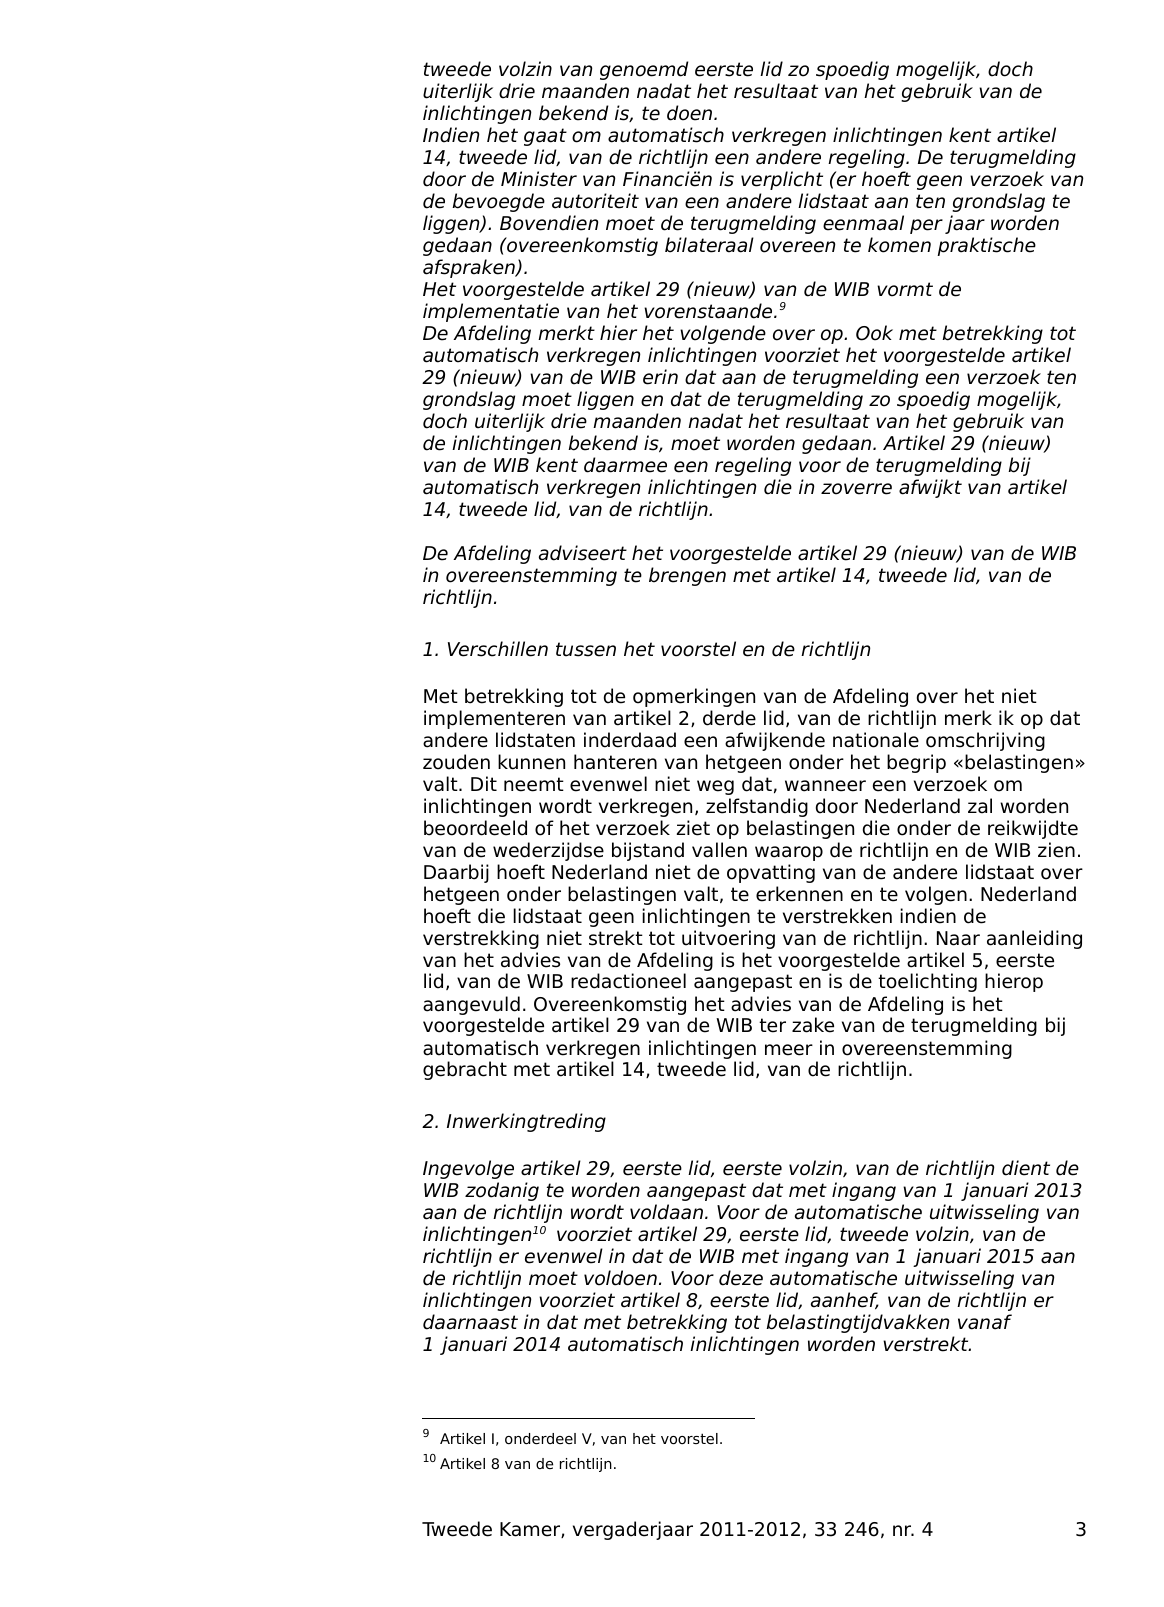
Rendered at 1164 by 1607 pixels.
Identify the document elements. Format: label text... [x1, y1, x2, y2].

text De Afdeling adviseert het voorgestelde artikel 29 (nieuw) van de WIB in overeenstemming te brengen met artikel 14, tweede lid, van de richtlijn. [422, 543, 1087, 609]
text Artikel I, onderdeel V, van het voorstel. [422, 1427, 1087, 1449]
text Ingevolge artikel 29, eerste lid, eerste volzin, van de richtlijn dient de WIB zodanig te worden aangepast dat met ingang van 1 januari 2013 aan de richtlijn wordt voldaan. Voor de automatische uitwisseling van inlichtingen voorziet artikel 29, eerste lid, tweede volzin, van de richtlijn er evenwel in dat de WIB met ingang van 1 januari 2015 aan de richtlijn moet voldoen. Voor deze automatische uitwisseling van inlichtingen voorziet artikel 8, eerste lid, aanhef, van de richtlijn er daarnaast in dat met betrekking tot belastingtijdvakken vanaf 1 januari 2014 automatisch inlichtingen worden verstrekt. [422, 1158, 1087, 1356]
subtitle 1. Verschillen tussen het voorstel en de richtlijn [422, 639, 1087, 661]
text Indien het gaat om automatisch verkregen inlichtingen kent artikel 14, tweede lid, van de richtlijn een andere regeling. De terugmelding door de Minister van Financiën is verplicht (er hoeft geen verzoek van de bevoegde autoriteit van een andere lidstaat aan ten grondslag te liggen). Bovendien moet de terugmelding eenmaal per jaar worden gedaan (overeenkomstig bilateraal overeen te komen praktische afspraken). [422, 125, 1087, 279]
text De Afdeling merkt hier het volgende over op. Ook met betrekking tot automatisch verkregen inlichtingen voorziet het voorgestelde artikel 29 (nieuw) van de WIB erin dat aan de terugmelding een verzoek ten grondslag moet liggen en dat de terugmelding zo spoedig mogelijk, doch uiterlijk drie maanden nadat het resultaat van het gebruik van de inlichtingen bekend is, moet worden gedaan. Artikel 29 (nieuw) van de WIB kent daarmee een regeling voor de terugmelding bij automatisch verkregen inlichtingen die in zoverre afwijkt van artikel 14, tweede lid, van de richtlijn. [422, 323, 1087, 521]
text Met betrekking tot de opmerkingen van de Afdeling over het niet implementeren van artikel 2, derde lid, van de richtlijn merk ik op dat andere lidstaten inderdaad een afwijkende nationale omschrijving zouden kunnen hanteren van hetgeen onder het begrip «belastingen» valt. Dit neemt evenwel niet weg dat, wanneer een verzoek om inlichtingen wordt verkregen, zelfstandig door Nederland zal worden beoordeeld of het verzoek ziet op belastingen die onder de reikwijdte van de wederzijdse bijstand vallen waarop de richtlijn en de WIB zien. Daarbij hoeft Nederland niet de opvatting van de andere lidstaat over hetgeen onder belastingen valt, te erkennen en te volgen. Nederland hoeft die lidstaat geen inlichtingen te verstrekken indien de verstrekking niet strekt tot uitvoering van de richtlijn. Naar aanleiding van het advies van de Afdeling is het voorgestelde artikel 5, eerste lid, van de WIB redactioneel aangepast en is de toelichting hierop aangevuld. Overeenkomstig het advies van de Afdeling is het voorgestelde artikel 29 van de WIB ter zake van de terugmelding bij automatisch verkregen inlichtingen meer in overeenstemming gebracht met artikel 14, tweede lid, van de richtlijn. [422, 686, 1087, 1081]
text Artikel 8 van de richtlijn. [422, 1452, 1087, 1474]
text tweede volzin van genoemd eerste lid zo spoedig mogelijk, doch uiterlijk drie maanden nadat het resultaat van het gebruik van de inlichtingen bekend is, te doen. [422, 59, 1087, 125]
subtitle 2. Inwerkingtreding [422, 1111, 1087, 1133]
text Het voorgestelde artikel 29 (nieuw) van de WIB vormt de implementatie van het vorenstaande. [422, 279, 1087, 323]
